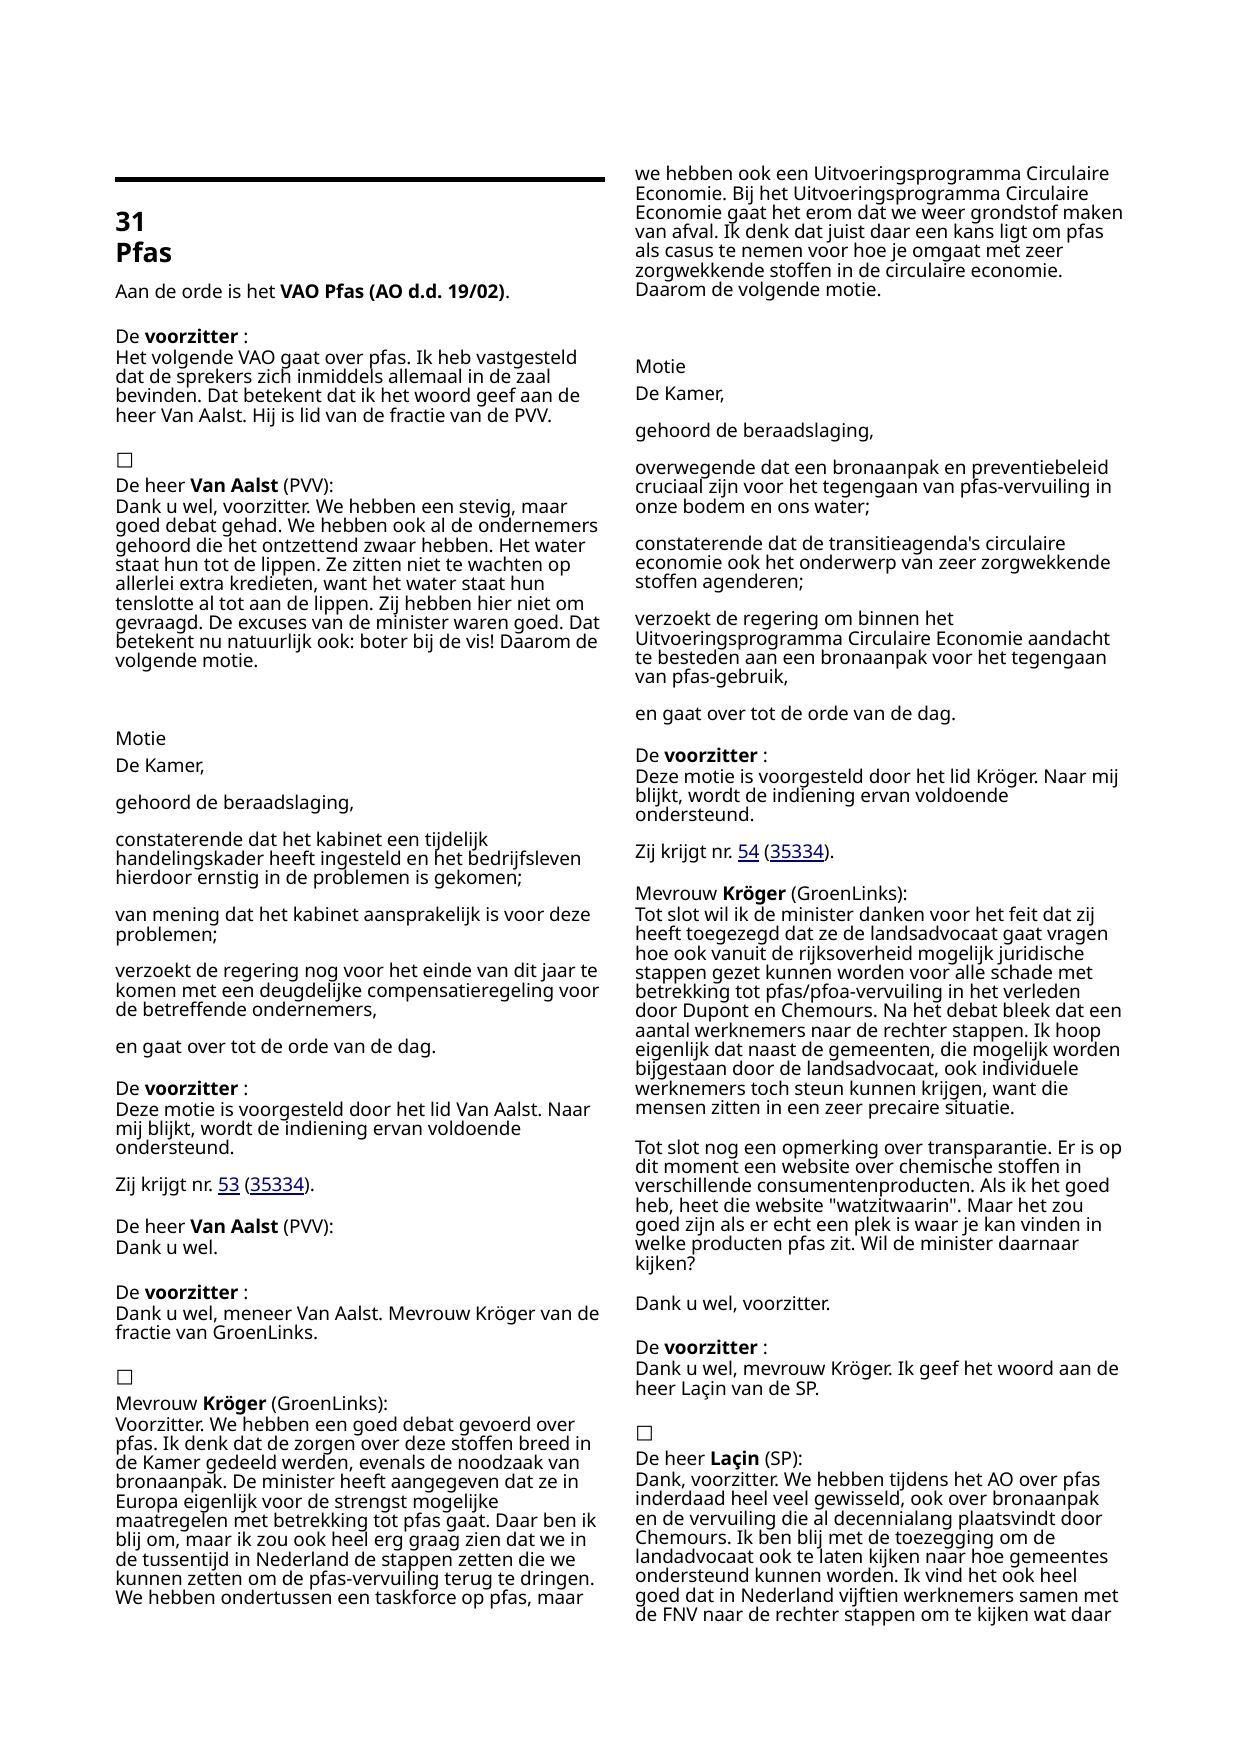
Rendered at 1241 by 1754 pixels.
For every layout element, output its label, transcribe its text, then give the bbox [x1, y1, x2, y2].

text ⬜ [635, 1420, 1125, 1445]
text overwegende dat een bronaanpak en preventiebeleid cruciaal zijn voor het tegengaan van pfas-vervuiling in onze bodem en ons water; [635, 459, 1125, 517]
text De voorzitter : [115, 323, 605, 349]
text we hebben ook een Uitvoeringsprogramma Circulaire Economie. Bij het Uitvoeringsprogramma Circulaire Economie gaat het erom dat we weer grondstof maken van afval. Ik denk dat juist daar een kans ligt om pfas als casus te nemen voor hoe je omgaat met zeer zorgwekkende stoffen in de circulaire economie. Daarom de volgende motie. [635, 165, 1125, 300]
text van mening dat het kabinet aansprakelijk is voor deze problemen; [115, 906, 605, 945]
text Mevrouw Kröger (GroenLinks): [115, 1390, 605, 1416]
text De voorzitter : [115, 1279, 605, 1305]
text gehoord de beraadslaging, [635, 422, 1125, 442]
text verzoekt de regering om binnen het Uitvoeringsprogramma Circulaire Economie aandacht te besteden aan een bronaanpak voor het tegengaan van pfas-gebruik, [635, 610, 1125, 687]
text De Kamer, [115, 757, 605, 776]
text De heer Van Aalst (PVV): [115, 472, 605, 498]
text Mevrouw Kröger (GroenLinks): [635, 880, 1125, 906]
text Pfas [115, 239, 605, 283]
text Motie [635, 354, 1125, 379]
text De Kamer, [635, 385, 1125, 404]
text Tot slot wil ik de minister danken voor het feit dat zij heeft toegezegd dat ze de landsadvocaat gaat vragen hoe ook vanuit de rijksoverheid mogelijk juridische stappen gezet kunnen worden voor alle schade met betrekking tot pfas/pfoa-vervuiling in het verleden door Dupont en Chemours. Na het debat bleek dat een aantal werknemers naar de rechter stappen. Ik hoop eigenlijk dat naast de gemeenten, die mogelijk worden bijgestaan door de landsadvocaat, ook individuele werknemers toch steun kunnen krijgen, want die mensen zitten in een zeer precaire situatie. [635, 906, 1125, 1118]
text gehoord de beraadslaging, [115, 794, 605, 813]
text verzoekt de regering nog voor het einde van dit jaar te komen met een deugdelijke compensatieregeling voor de betreffende ondernemers, [115, 962, 605, 1020]
text Zij krijgt nr. 53 (35334). [115, 1176, 605, 1196]
text De voorzitter : [635, 1334, 1125, 1360]
text Dank u wel, voorzitter. We hebben een stevig, maar goed debat gehad. We hebben ook al de ondernemers gehoord die het ontzettend zwaar hebben. Het water staat hun tot de lippen. Ze zitten niet te wachten op allerlei extra kredieten, want het water staat hun tenslotte al tot aan de lippen. Zij hebben hier niet om gevraagd. De excuses van de minister waren goed. Dat betekent nu natuurlijk ook: boter bij de vis! Daarom de volgende motie. [115, 498, 605, 672]
text Voorzitter. We hebben een goed debat gevoerd over pfas. Ik denk dat de zorgen over deze stoffen breed in de Kamer gedeeld werden, evenals de noodzaak van bronaanpak. De minister heeft aangegeven dat ze in Europa eigenlijk voor de strengst mogelijke maatregelen met betrekking tot pfas gaat. Daar ben ik blij om, maar ik zou ook heel erg graag zien dat we in de tussentijd in Nederland de stappen zetten die we kunnen zetten om de pfas-vervuiling terug te dringen. We hebben ondertussen een taskforce op pfas, maar [115, 1416, 605, 1608]
text De heer Van Aalst (PVV): [115, 1213, 605, 1239]
text en gaat over tot de orde van de dag. [115, 1038, 605, 1057]
text Zij krijgt nr. 54 (35334). [635, 843, 1125, 863]
text Dank, voorzitter. We hebben tijdens het AO over pfas inderdaad heel veel gewisseld, ook over bronaanpak en de vervuiling die al decennialang plaatsvindt door Chemours. Ik ben blij met de toezegging om de landadvocaat ook te laten kijken naar hoe gemeentes ondersteund kunnen worden. Ik vind het ook heel goed dat in Nederland vijftien werknemers samen met de FNV naar de rechter stappen om te kijken wat daar [635, 1471, 1125, 1625]
text De voorzitter : [115, 1075, 605, 1101]
text De voorzitter : [635, 742, 1125, 768]
text Het volgende VAO gaat over pfas. Ik heb vastgesteld dat de sprekers zich inmiddels allemaal in de zaal bevinden. Dat betekent dat ik het woord geef aan de heer Van Aalst. Hij is lid van de fractie van de PVV. [115, 349, 605, 426]
text Deze motie is voorgesteld door het lid Kröger. Naar mij blijkt, wordt de indiening ervan voldoende ondersteund. [635, 768, 1125, 826]
text Deze motie is voorgesteld door het lid Van Aalst. Naar mij blijkt, wordt de indiening ervan voldoende ondersteund. [115, 1101, 605, 1158]
text Dank u wel, voorzitter. [635, 1294, 1125, 1314]
text ⬜ [115, 447, 605, 472]
text Tot slot nog een opmerking over transparantie. Er is op dit moment een website over chemische stoffen in verschillende consumentenproducten. Als ik het goed heb, heet die website "watzitwaarin". Maar het zou goed zijn als er echt een plek is waar je kan vinden in welke producten pfas zit. Wil de minister daarnaar kijken? [635, 1139, 1125, 1274]
text 31 [115, 203, 605, 239]
text constaterende dat de transitieagenda's circulaire economie ook het onderwerp van zeer zorgwekkende stoffen agenderen; [635, 535, 1125, 593]
text Motie [115, 725, 605, 751]
text De heer Laçin (SP): [635, 1445, 1125, 1471]
text Aan de orde is het VAO Pfas (AO d.d. 19/02). [115, 283, 605, 302]
text Dank u wel, meneer Van Aalst. Mevrouw Kröger van de fractie van GroenLinks. [115, 1305, 605, 1343]
text Dank u wel, mevrouw Kröger. Ik geef het woord aan de heer Laçin van de SP. [635, 1360, 1125, 1399]
text ⬜ [115, 1364, 605, 1390]
text constaterende dat het kabinet een tijdelijk handelingskader heeft ingesteld en het bedrijfsleven hierdoor ernstig in de problemen is gekomen; [115, 831, 605, 888]
text Dank u wel. [115, 1239, 605, 1258]
text en gaat over tot de orde van de dag. [635, 705, 1125, 724]
